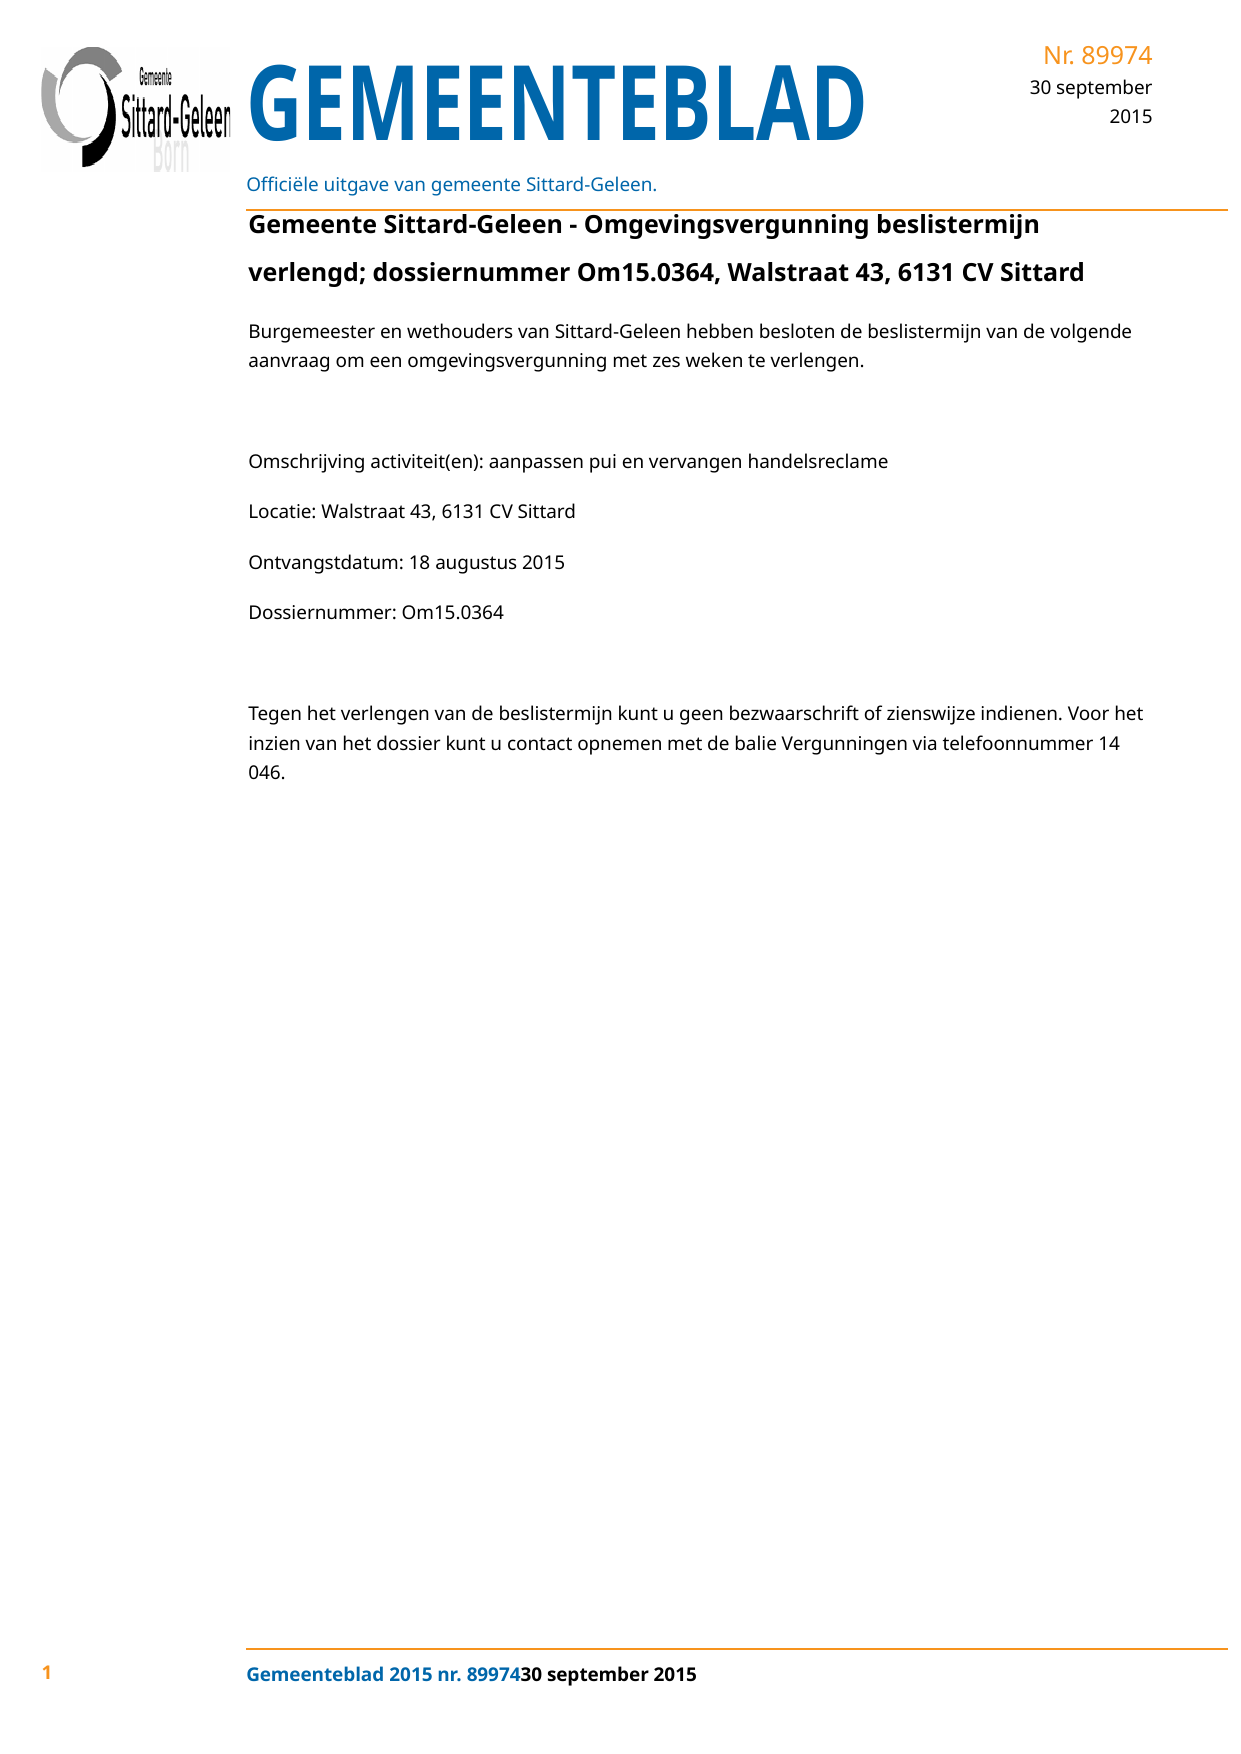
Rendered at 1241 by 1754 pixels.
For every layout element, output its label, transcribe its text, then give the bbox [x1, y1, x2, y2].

text Dossiernummer: Om15.0364 [248, 599, 1152, 625]
picture [41, 47, 231, 172]
text Gemeente Sittard-Geleen - Omgevingsvergunning beslistermijn verlengd; dossiernummer Om15.0364, Walstraat 43, 6131 CV Sittard [248, 211, 1152, 288]
text Ontvangstdatum: 18 augustus 2015 [248, 549, 1152, 575]
text Locatie: Walstraat 43, 6131 CV Sittard [248, 499, 1152, 524]
text Burgemeester en wethouders van Sittard-Geleen hebben besloten de beslistermijn van de volgende aanvraag om een omgevingsvergunning met zes weken te verlengen. [248, 318, 1152, 373]
text Omschrijving activiteit(en): aanpassen pui en vervangen handelsreclame [248, 448, 1152, 474]
text Tegen het verlengen van de beslistermijn kunt u geen bezwaarschrift of zienswijze indienen. Voor het inzien van het dossier kunt u contact opnemen met de balie Vergunningen via telefoonnummer 14 046. [248, 700, 1152, 785]
